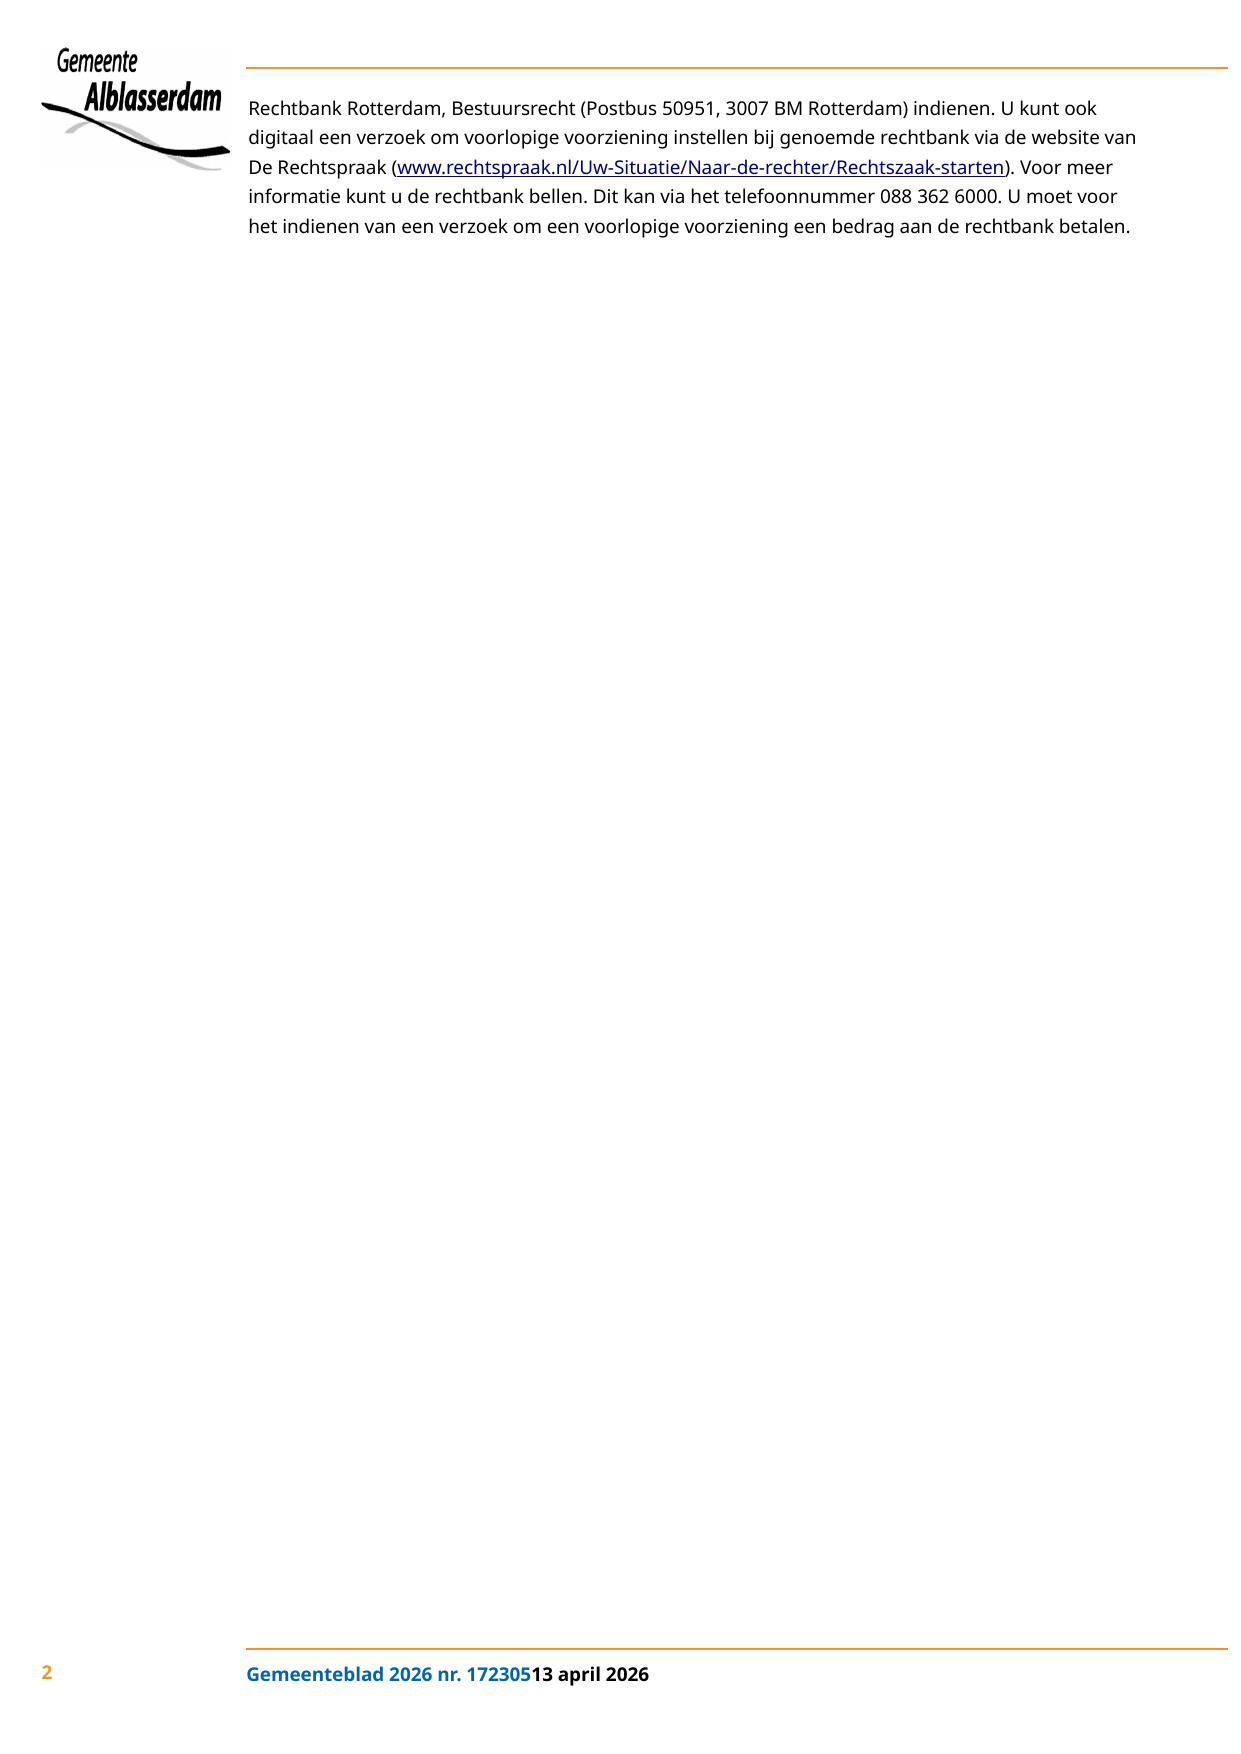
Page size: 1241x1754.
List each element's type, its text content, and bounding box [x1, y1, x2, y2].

picture [41, 47, 231, 172]
text Rechtbank Rotterdam, Bestuursrecht (Postbus 50951, 3007 BM Rotterdam) indienen. U kunt ook digitaal een verzoek om voorlopige voorziening instellen bij genoemde rechtbank via de website van De Rechtspraak (www.rechtspraak.nl/Uw-Situatie/Naar-de-rechter/Rechtszaak-starten). Voor meer informatie kunt u de rechtbank bellen. Dit kan via het telefoonnummer 088 362 6000. U moet voor het indienen van een verzoek om een voorlopige voorziening een bedrag aan de rechtbank betalen. [248, 95, 1152, 239]
